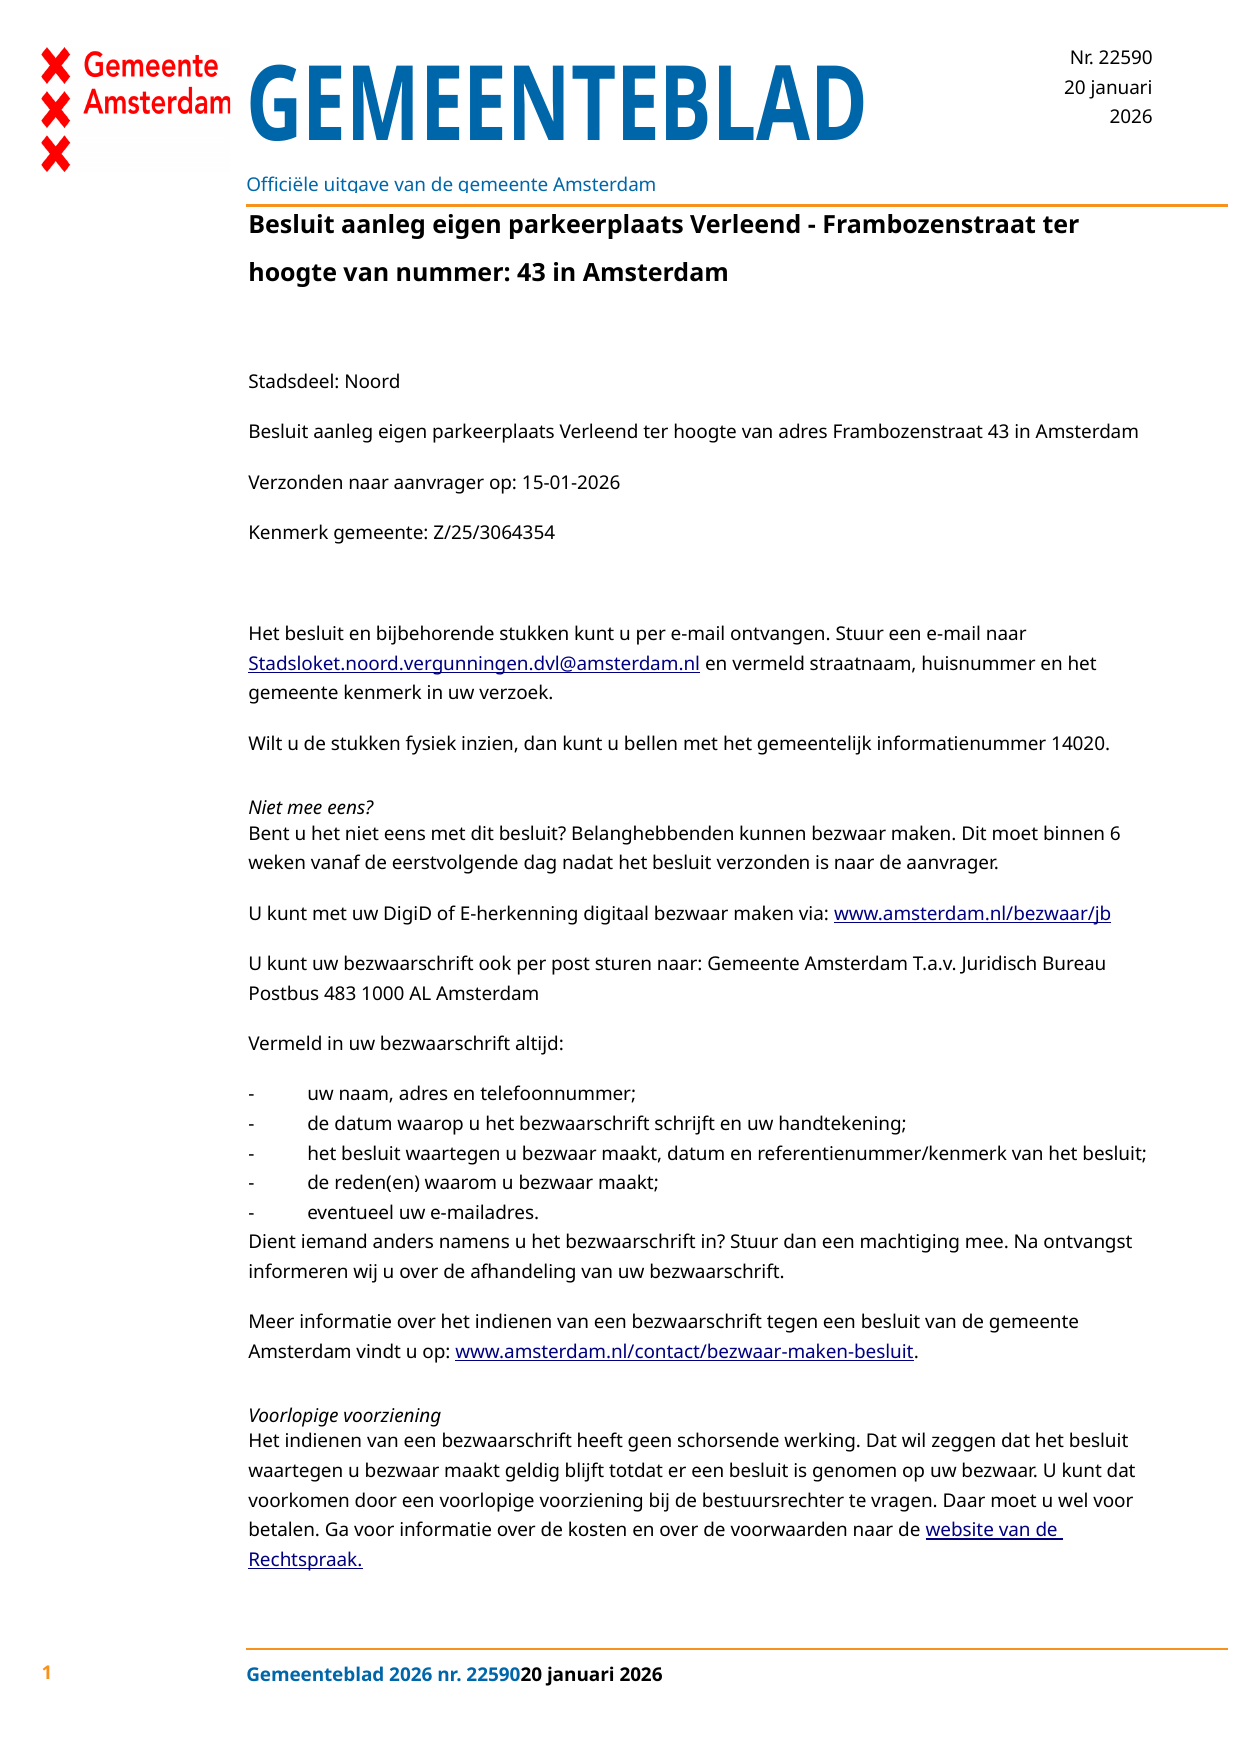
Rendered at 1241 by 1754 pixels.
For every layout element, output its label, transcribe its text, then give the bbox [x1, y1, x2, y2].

text Besluit aanleg eigen parkeerplaats Verleend ter hoogte van adres Frambozenstraat 43 in Amsterdam [248, 419, 1152, 444]
text Niet mee eens? [248, 794, 1152, 820]
text Wilt u de stukken fysiek inzien, dan kunt u bellen met het gemeentelijk informatienummer 14020. [248, 730, 1152, 756]
text Besluit aanleg eigen parkeerplaats Verleend - Frambozenstraat ter hoogte van nummer: 43 in Amsterdam [248, 207, 1152, 288]
list eventueel uw e-mailadres. [248, 1199, 1152, 1224]
list de reden(en) waarom u bezwaar maakt; [248, 1169, 1152, 1195]
list de datum waarop u het bezwaarschrift schrijft en uw handtekening; [248, 1110, 1152, 1136]
picture [41, 47, 231, 172]
text U kunt met uw DigiD of E-herkenning digitaal bezwaar maken via: www.amsterdam.nl/bezwaar/jb [248, 900, 1152, 925]
text Het besluit en bijbehorende stukken kunt u per e-mail ontvangen. Stuur een e-mail naar Stadsloket.noord.vergunningen.dvl@amsterdam.nl en vermeld straatnaam, huisnummer en het gemeente kenmerk in uw verzoek. [248, 620, 1152, 705]
list het besluit waartegen u bezwaar maakt, datum en referentienummer/kenmerk van het besluit; [248, 1140, 1152, 1165]
text U kunt uw bezwaarschrift ook per post sturen naar: Gemeente Amsterdam T.a.v. Juridisch Bureau Postbus 483 1000 AL Amsterdam [248, 950, 1152, 1005]
text Kenmerk gemeente: Z/25/3064354 [248, 519, 1152, 545]
text Vermeld in uw bezwaarschrift altijd: [248, 1030, 1152, 1056]
text Het indienen van een bezwaarschrift heeft geen schorsende werking. Dat wil zeggen dat het besluit waartegen u bezwaar maakt geldig blijft totdat er een besluit is genomen op uw bezwaar. U kunt dat voorkomen door een voorlopige voorziening bij de bestuursrechter te vragen. Daar moet u wel voor betalen. Ga voor informatie over de kosten en over de voorwaarden naar de website van de Rechtspraak. [248, 1428, 1152, 1572]
text Verzonden naar aanvrager op: 15-01-2026 [248, 469, 1152, 495]
text Stadsdeel: Noord [248, 368, 1152, 394]
text Dient iemand anders namens u het bezwaarschrift in? Stuur dan een machtiging mee. Na ontvangst informeren wij u over de afhandeling van uw bezwaarschrift. [248, 1228, 1152, 1284]
text Voorlopige voorziening [248, 1402, 1152, 1428]
text Bent u het niet eens met dit besluit? Belanghebbenden kunnen bezwaar maken. Dit moet binnen 6 weken vanaf de eerstvolgende dag nadat het besluit verzonden is naar de aanvrager. [248, 820, 1152, 875]
list uw naam, adres en telefoonnummer; [248, 1081, 1152, 1106]
text Meer informatie over het indienen van een bezwaarschrift tegen een besluit van de gemeente Amsterdam vindt u op: www.amsterdam.nl/contact/bezwaar-maken-besluit. [248, 1308, 1152, 1364]
